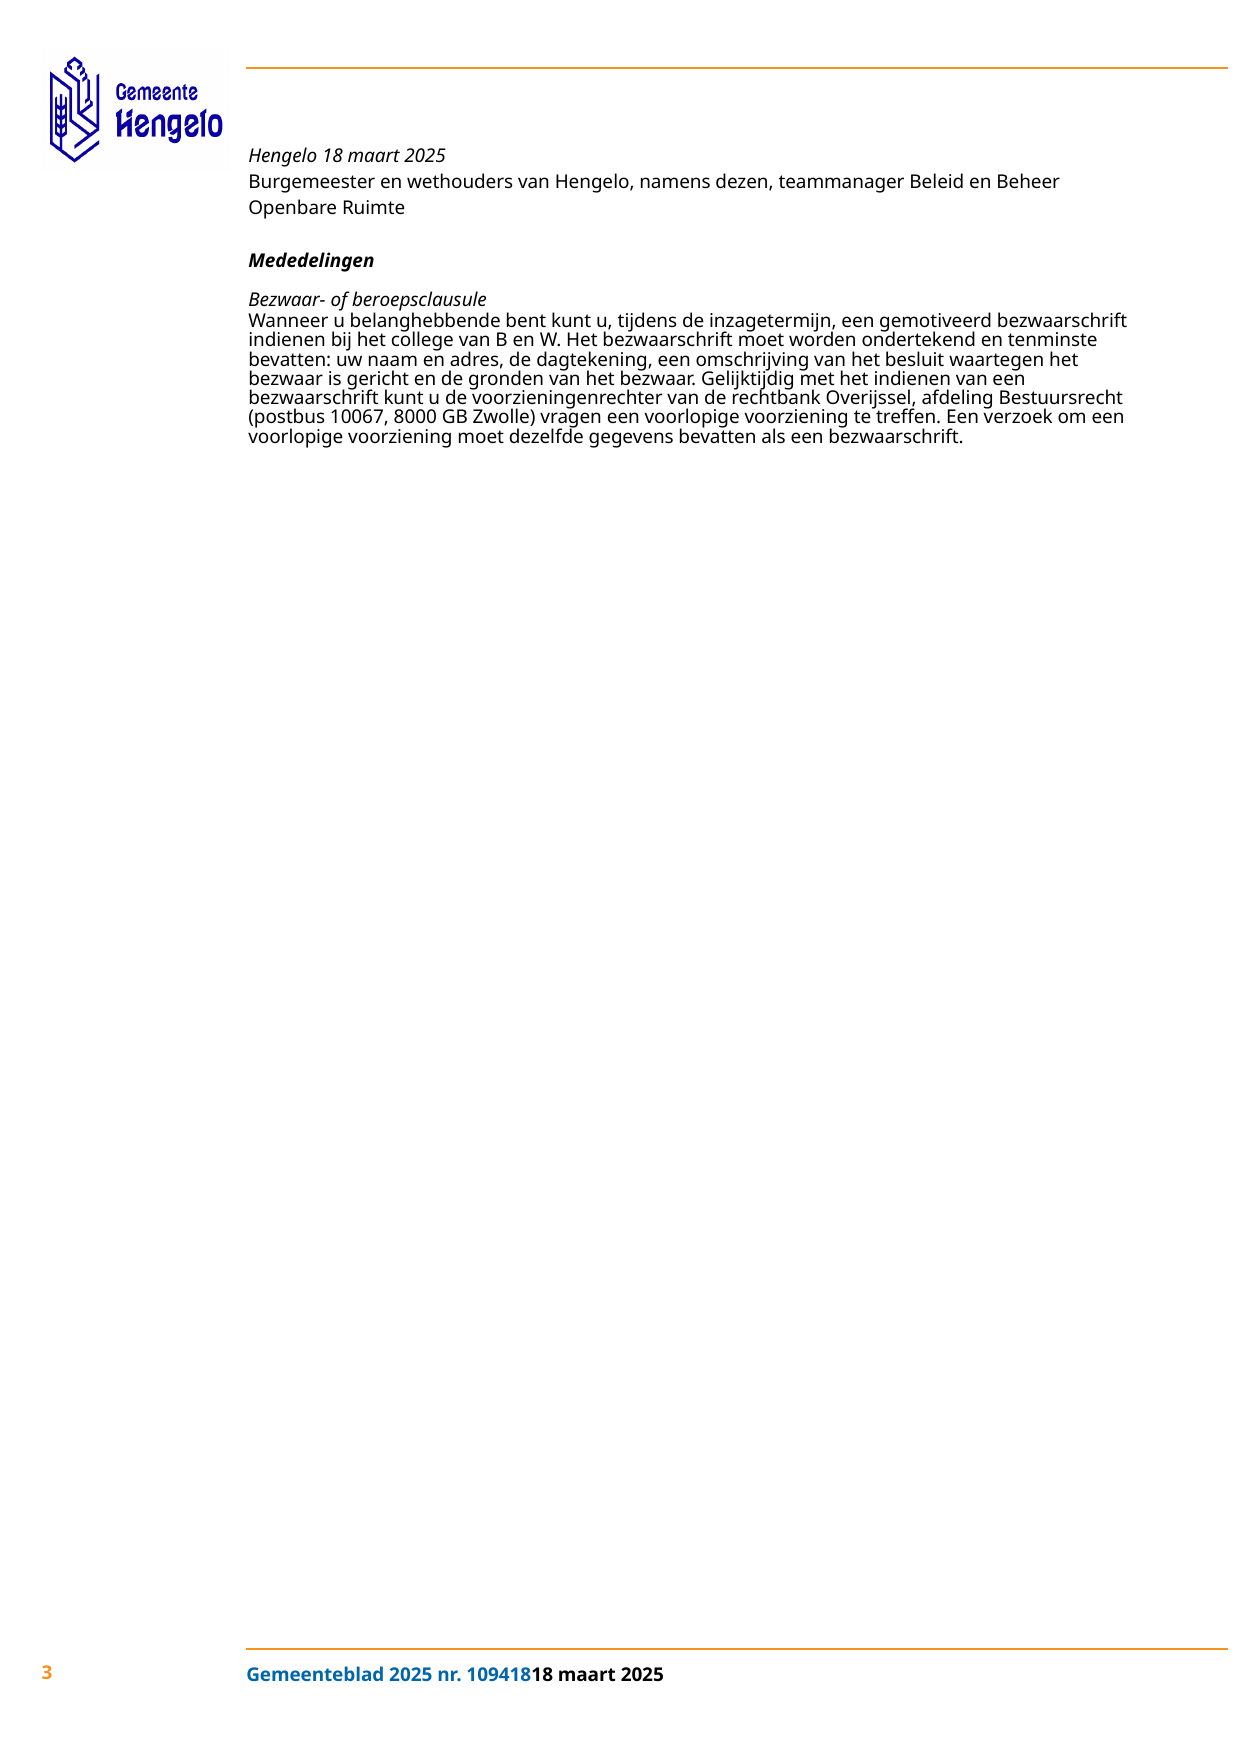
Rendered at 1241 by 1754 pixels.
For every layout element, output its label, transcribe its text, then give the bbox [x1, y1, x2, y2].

text Mededelingen [248, 247, 1152, 273]
text Wanneer u belanghebbende bent kunt u, tijdens de inzagetermijn, een gemotiveerd bezwaarschrift indienen bij het college van B en W. Het bezwaarschrift moet worden ondertekend en tenminste bevatten: uw naam en adres, de dagtekening, een omschrijving van het besluit waartegen het bezwaar is gericht en de gronden van het bezwaar. Gelijktijdig met het indienen van een bezwaarschrift kunt u de voorzieningenrechter van de rechtbank Overijssel, afdeling Bestuursrecht (postbus 10067, 8000 GB Zwolle) vragen een voorlopige voorziening te treffen. Een verzoek om een voorlopige voorziening moet dezelfde gegevens bevatten als een bezwaarschrift. [248, 312, 1152, 447]
text Hengelo 18 maart 2025 [248, 143, 1152, 168]
text Bezwaar- of beroepsclausule [248, 286, 1152, 312]
picture [41, 47, 231, 172]
text Burgemeester en wethouders van Hengelo, namens dezen, teammanager Beleid en Beheer Openbare Ruimte [248, 168, 1152, 220]
